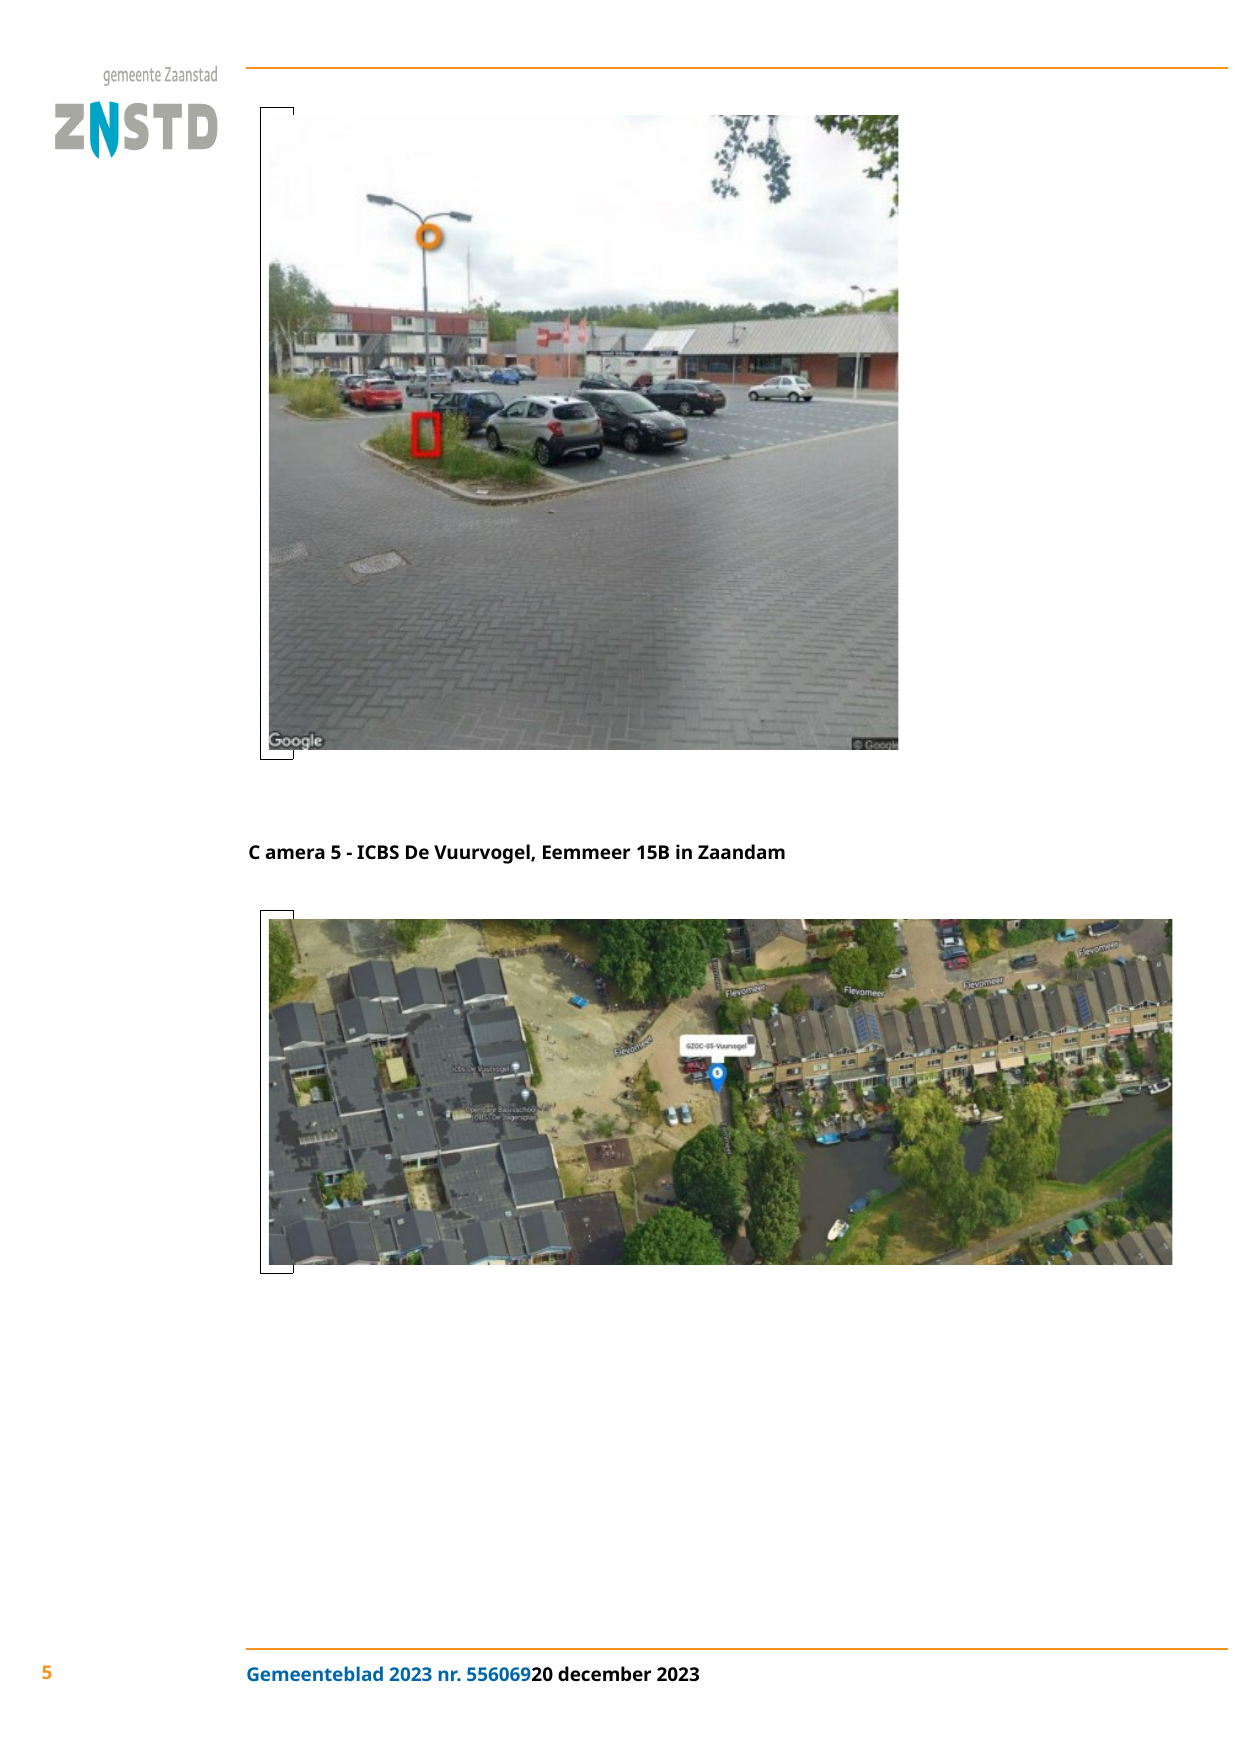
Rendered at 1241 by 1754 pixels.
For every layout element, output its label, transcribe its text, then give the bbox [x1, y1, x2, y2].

picture [41, 47, 231, 172]
picture [268, 115, 899, 750]
text C amera 5 - ICBS De Vuurvogel, Eemmeer 15B in Zaandam [248, 839, 1152, 865]
picture [268, 919, 1173, 1265]
